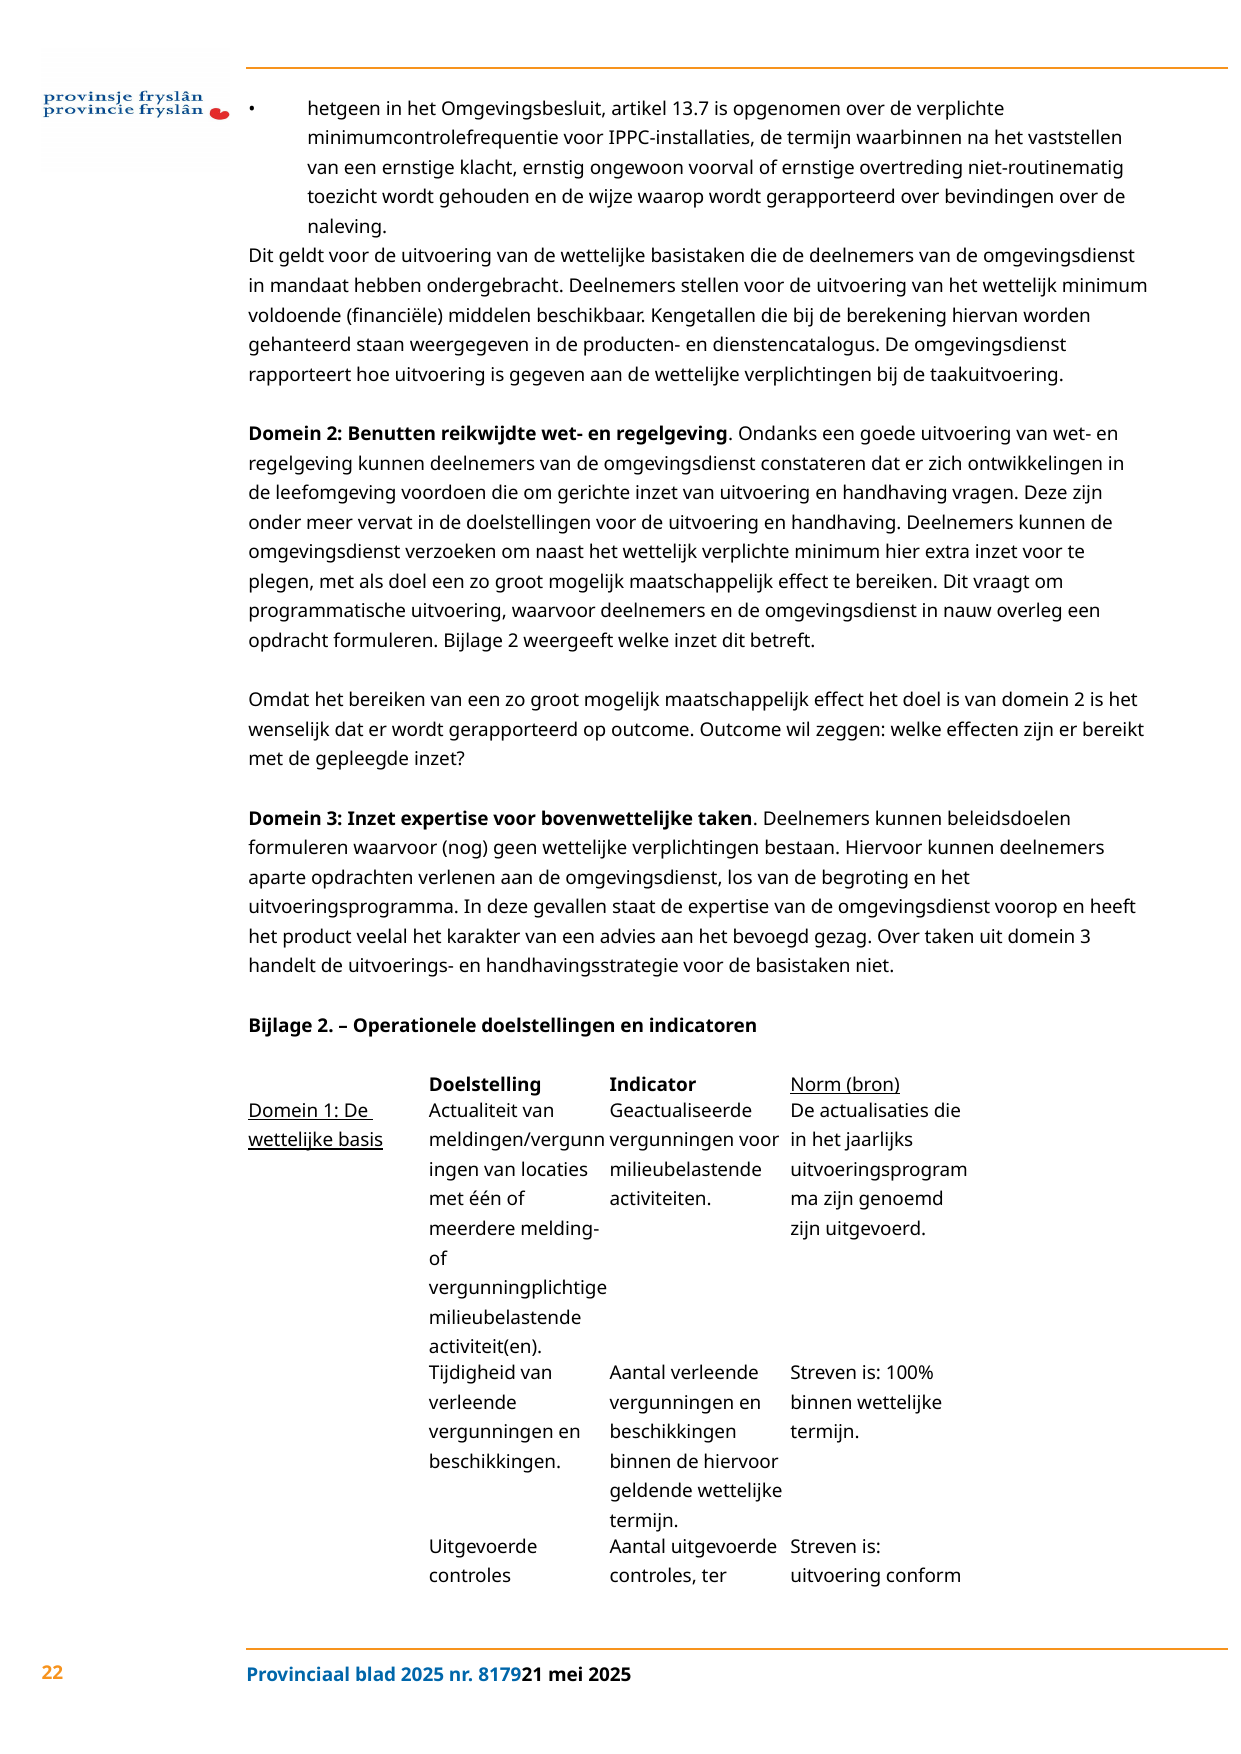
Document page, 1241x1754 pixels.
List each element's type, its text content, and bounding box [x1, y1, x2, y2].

table_cell Streven is: uitvoering conform [790, 1533, 971, 1588]
table_cell Uitgevoerde controles [429, 1533, 609, 1588]
table_header Norm (bron) [790, 1071, 971, 1097]
table_cell Geactualiseerde vergunningen voor milieubelastende activiteiten. [609, 1097, 790, 1359]
table_cell Aantal verleende vergunningen en beschikkingen binnen de hiervoor geldende wettelijke termijn. [609, 1359, 790, 1533]
text Domein 2: Benutten reikwijdte wet- en regelgeving. Ondanks een goede uitvoering van wet- en regelgeving kunnen deelnemers van de omgevingsdienst constateren dat er zich ontwikkelingen in de leefomgeving voordoen die om gerichte inzet van uitvoering en handhaving vragen. Deze zijn onder meer vervat in de doelstellingen voor de uitvoering en handhaving. Deelnemers kunnen de omgevingsdienst verzoeken om naast het wettelijk verplichte minimum hier extra inzet voor te plegen, met als doel een zo groot mogelijk maatschappelijk effect te bereiken. Dit vraagt om programmatische uitvoering, waarvoor deelnemers en de omgevingsdienst in nauw overleg een opdracht formuleren. Bijlage 2 weergeeft welke inzet dit betreft. [248, 420, 1152, 653]
table_cell De actualisaties die in het jaarlijks uitvoeringsprogramma zijn genoemd zijn uitgevoerd. [790, 1097, 971, 1359]
text Domein 3: Inzet expertise voor bovenwettelijke taken. Deelnemers kunnen beleidsdoelen formuleren waarvoor (nog) geen wettelijke verplichtingen bestaan. Hiervoor kunnen deelnemers aparte opdrachten verlenen aan de omgevingsdienst, los van de begroting en het uitvoeringsprogramma. In deze gevallen staat de expertise van de omgevingsdienst voorop en heeft het product veelal het karakter van een advies aan het bevoegd gezag. Over taken uit domein 3 handelt de uitvoerings- en handhavingsstrategie voor de basistaken niet. [248, 805, 1152, 978]
text Omdat het bereiken van een zo groot mogelijk maatschappelijk effect het doel is van domein 2 is het wenselijk dat er wordt gerapporteerd op outcome. Outcome wil zeggen: welke effecten zijn er bereikt met de gepleegde inzet? [248, 686, 1152, 771]
table_cell Domein 1: De wettelijke basis [248, 1097, 429, 1588]
list hetgeen in het Omgevingsbesluit, artikel 13.7 is opgenomen over de verplichte minimumcontrolefrequentie voor IPPC-installaties, de termijn waarbinnen na het vaststellen van een ernstige klacht, ernstig ongewoon voorval of ernstige overtreding niet-routinematig toezicht wordt gehouden en de wijze waarop wordt gerapporteerd over bevindingen over de naleving. [248, 95, 1152, 239]
table_cell Actualiteit van meldingen/vergunningen van locaties met één of meerdere melding- of vergunningplichtige milieubelastende activiteit(en). [429, 1097, 609, 1359]
table_cell Aantal uitgevoerde controles, ter [609, 1533, 790, 1588]
text Dit geldt voor de uitvoering van de wettelijke basistaken die de deelnemers van de omgevingsdienst in mandaat hebben ondergebracht. Deelnemers stellen voor de uitvoering van het wettelijk minimum voldoende (financiële) middelen beschikbaar. Kengetallen die bij de berekening hiervan worden gehanteerd staan weergegeven in de producten- en dienstencatalogus. De omgevingsdienst rapporteert hoe uitvoering is gegeven aan de wettelijke verplichtingen bij de taakuitvoering. [248, 243, 1152, 387]
picture [41, 47, 231, 172]
table_header Indicator [609, 1071, 790, 1097]
table_cell Streven is: 100% binnen wettelijke termijn. [790, 1359, 971, 1533]
table_header [248, 1071, 429, 1097]
table_cell Tijdigheid van verleende vergunningen en beschikkingen. [429, 1359, 609, 1533]
table_header Doelstelling [429, 1071, 609, 1097]
text Bijlage 2. – Operationele doelstellingen en indicatoren [248, 1012, 1152, 1038]
